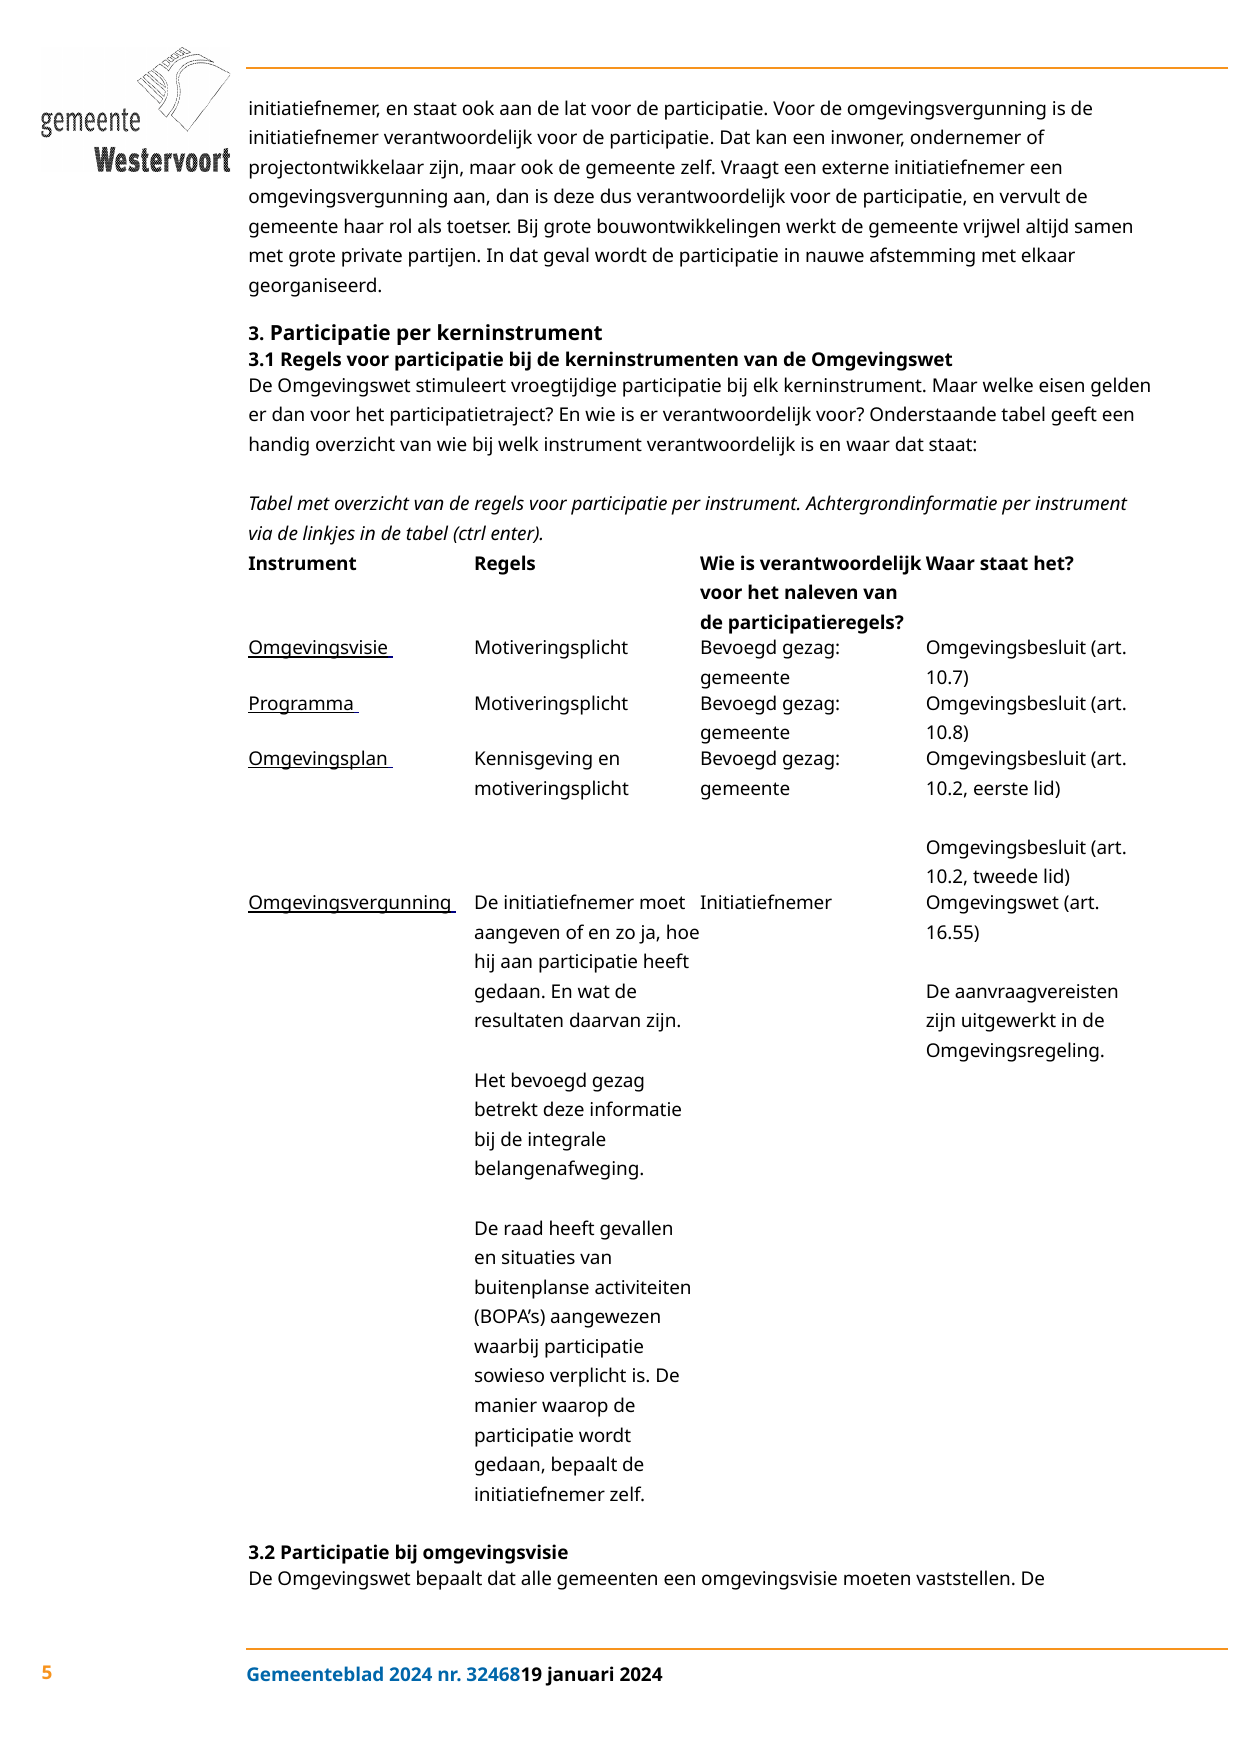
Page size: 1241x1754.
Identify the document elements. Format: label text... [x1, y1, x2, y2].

text 3. Participatie per kerninstrument [248, 318, 1152, 346]
table_cell Bevoegd gezag: gemeente [700, 745, 926, 889]
table_cell Omgevingsbesluit (art. 10.7) [926, 635, 1152, 690]
text 3.2 Participatie bij omgevingsvisie [248, 1539, 1152, 1565]
text Tabel met overzicht van de regels voor participatie per instrument. Achtergrondinformatie per instrument via de linkjes in de tabel (ctrl enter). [248, 490, 1152, 546]
table_cell Omgevingsbesluit (art. 10.8) [926, 690, 1152, 745]
table_cell Omgevingswet (art. 16.55) De aanvraagvereisten zijn uitgewerkt in de Omgevingsregeling. [926, 889, 1152, 1507]
text De Omgevingswet stimuleert vroegtijdige participatie bij elk kerninstrument. Maar welke eisen gelden er dan voor het participatietraject? En wie is er verantwoordelijk voor? Onderstaande tabel geeft een handig overzicht van wie bij welk instrument verantwoordelijk is en waar dat staat: [248, 372, 1152, 457]
table_cell Omgevingsplan [248, 745, 474, 889]
table_header Instrument [248, 550, 474, 634]
picture [41, 47, 231, 172]
table_cell De initiatiefnemer moet aangeven of en zo ja, hoe hij aan participatie heeft gedaan. En wat de resultaten daarvan zijn. Het bevoegd gezag betrekt deze informatie bij de integrale belangenafweging. De raad heeft gevallen en situaties van buitenplanse activiteiten (BOPA’s) aangewezen waarbij participatie sowieso verplicht is. De manier waarop de participatie wordt gedaan, bepaalt de initiatiefnemer zelf. [474, 889, 700, 1507]
table_cell Programma [248, 690, 474, 745]
table_header Wie is verantwoordelijk voor het naleven van de participatieregels? [700, 550, 926, 634]
table_cell Omgevingsbesluit (art. 10.2, eerste lid) Omgevingsbesluit (art. 10.2, tweede lid) [926, 745, 1152, 889]
table_cell Kennisgeving en motiveringsplicht [474, 745, 700, 889]
text initiatiefnemer, en staat ook aan de lat voor de participatie. Voor de omgevingsvergunning is de initiatiefnemer verantwoordelijk voor de participatie. Dat kan een inwoner, ondernemer of projectontwikkelaar zijn, maar ook de gemeente zelf. Vraagt een externe initiatiefnemer een omgevingsvergunning aan, dan is deze dus verantwoordelijk voor de participatie, en vervult de gemeente haar rol als toetser. Bij grote bouwontwikkelingen werkt de gemeente vrijwel altijd samen met grote private partijen. In dat geval wordt de participatie in nauwe afstemming met elkaar georganiseerd. [248, 95, 1152, 298]
text 3.1 Regels voor participatie bij de kerninstrumenten van de Omgevingswet [248, 346, 1152, 372]
table_cell Omgevingsvisie [248, 635, 474, 690]
table_cell Initiatiefnemer [700, 889, 926, 1507]
table_cell Bevoegd gezag: gemeente [700, 635, 926, 690]
table_header Regels [474, 550, 700, 634]
table_cell Motiveringsplicht [474, 635, 700, 690]
table_cell Bevoegd gezag: gemeente [700, 690, 926, 745]
table_cell Motiveringsplicht [474, 690, 700, 745]
table_header Waar staat het? [926, 550, 1152, 634]
table_cell Omgevingsvergunning [248, 889, 474, 1507]
text De Omgevingswet bepaalt dat alle gemeenten een omgevingsvisie moeten vaststellen. De [248, 1565, 1152, 1591]
